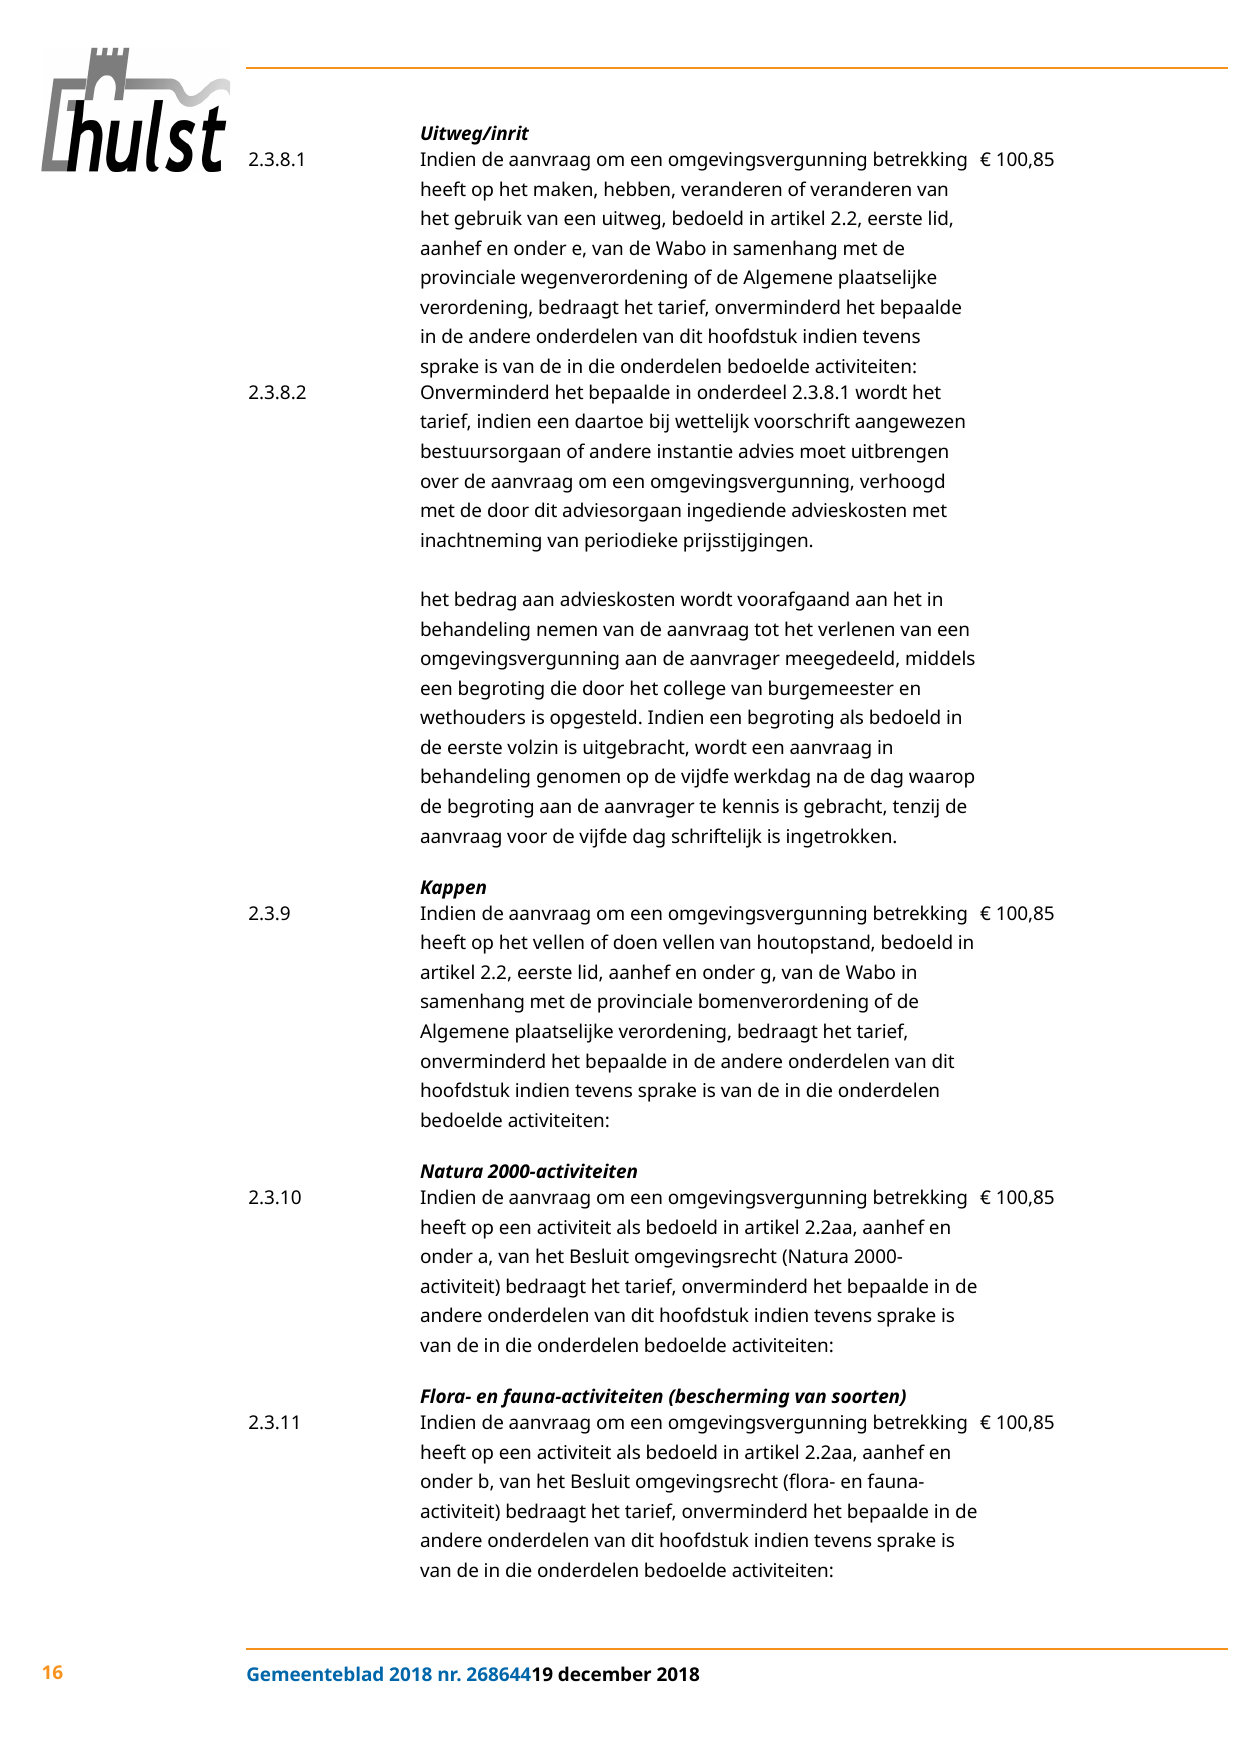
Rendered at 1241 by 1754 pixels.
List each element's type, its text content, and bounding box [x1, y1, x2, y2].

table_cell Natura 2000-activiteiten [420, 1159, 980, 1184]
table_cell 2.3.8.1 [248, 146, 420, 379]
table_cell [420, 95, 980, 121]
table_cell [980, 121, 1152, 146]
table_cell [420, 1358, 980, 1384]
table_cell [980, 874, 1152, 900]
table_cell Indien de aanvraag om een omgevingsvergunning betrekking heeft op een activiteit als bedoeld in artikel 2.2aa, aanhef en onder a, van het Besluit omgevingsrecht (Natura 2000-activiteit) bedraagt het tarief, onverminderd het bepaalde in de andere onderdelen van dit hoofdstuk indien tevens sprake is van de in die onderdelen bedoelde activiteiten: [420, 1184, 980, 1358]
table_cell [248, 95, 420, 121]
table_cell Flora- en fauna-activiteiten (bescherming van soorten) [420, 1384, 980, 1409]
table_cell Kappen [420, 874, 980, 900]
table_cell [420, 849, 980, 874]
table_cell [980, 849, 1152, 874]
table_cell [248, 1583, 420, 1609]
table_cell [248, 849, 420, 874]
table_cell [248, 1358, 420, 1384]
table_cell Uitweg/inrit [420, 121, 980, 146]
table_cell [248, 1159, 420, 1184]
table_cell [248, 1133, 420, 1158]
table_cell Onverminderd het bepaalde in onderdeel 2.3.8.1 wordt het tarief, indien een daartoe bij wettelijk voorschrift aangewezen bestuursorgaan of andere instantie advies moet uitbrengen over de aanvraag om een omgevingsvergunning, verhoogd met de door dit adviesorgaan ingediende advieskosten met inachtneming van periodieke prijsstijgingen. het bedrag aan advieskosten wordt voorafgaand aan het in behandeling nemen van de aanvraag tot het verlenen van een omgevingsvergunning aan de aanvrager meegedeeld, middels een begroting die door het college van burgemeester en wethouders is opgesteld. Indien een begroting als bedoeld in de eerste volzin is uitgebracht, wordt een aanvraag in behandeling genomen op de vijdfe werkdag na de dag waarop de begroting aan de aanvrager te kennis is gebracht, tenzij de aanvraag voor de vijfde dag schriftelijk is ingetrokken. [420, 379, 980, 848]
table_cell [980, 379, 1152, 848]
table_cell [980, 1384, 1152, 1409]
table_cell [980, 1358, 1152, 1384]
table_cell [980, 1133, 1152, 1158]
table_cell [420, 1133, 980, 1158]
table_cell 2.3.9 [248, 900, 420, 1133]
table_cell 2.3.8.2 [248, 379, 420, 848]
table_cell 2.3.11 [248, 1409, 420, 1583]
table_cell [248, 1384, 420, 1409]
table_cell Indien de aanvraag om een omgevingsvergunning betrekking heeft op een activiteit als bedoeld in artikel 2.2aa, aanhef en onder b, van het Besluit omgevingsrecht (flora- en fauna-activiteit) bedraagt het tarief, onverminderd het bepaalde in de andere onderdelen van dit hoofdstuk indien tevens sprake is van de in die onderdelen bedoelde activiteiten: [420, 1409, 980, 1583]
table_cell [980, 1159, 1152, 1184]
table_cell [420, 1583, 980, 1609]
table_cell € 100,85 [980, 1409, 1152, 1583]
table_cell Indien de aanvraag om een omgevingsvergunning betrekking heeft op het maken, hebben, veranderen of veranderen van het gebruik van een uitweg, bedoeld in artikel 2.2, eerste lid, aanhef en onder e, van de Wabo in samenhang met de provinciale wegenverordening of de Algemene plaatselijke verordening, bedraagt het tarief, onverminderd het bepaalde in de andere onderdelen van dit hoofdstuk indien tevens sprake is van de in die onderdelen bedoelde activiteiten: [420, 146, 980, 379]
table_cell [980, 95, 1152, 121]
table_cell Indien de aanvraag om een omgevingsvergunning betrekking heeft op het vellen of doen vellen van houtopstand, bedoeld in artikel 2.2, eerste lid, aanhef en onder g, van de Wabo in samenhang met de provinciale bomenverordening of de Algemene plaatselijke verordening, bedraagt het tarief, onverminderd het bepaalde in de andere onderdelen van dit hoofdstuk indien tevens sprake is van de in die onderdelen bedoelde activiteiten: [420, 900, 980, 1133]
table_cell [980, 1583, 1152, 1609]
picture [41, 47, 231, 172]
table_cell € 100,85 [980, 146, 1152, 379]
table_cell [248, 121, 420, 146]
table_cell [248, 874, 420, 900]
table_cell 2.3.10 [248, 1184, 420, 1358]
table_cell € 100,85 [980, 900, 1152, 1133]
table_cell € 100,85 [980, 1184, 1152, 1358]
